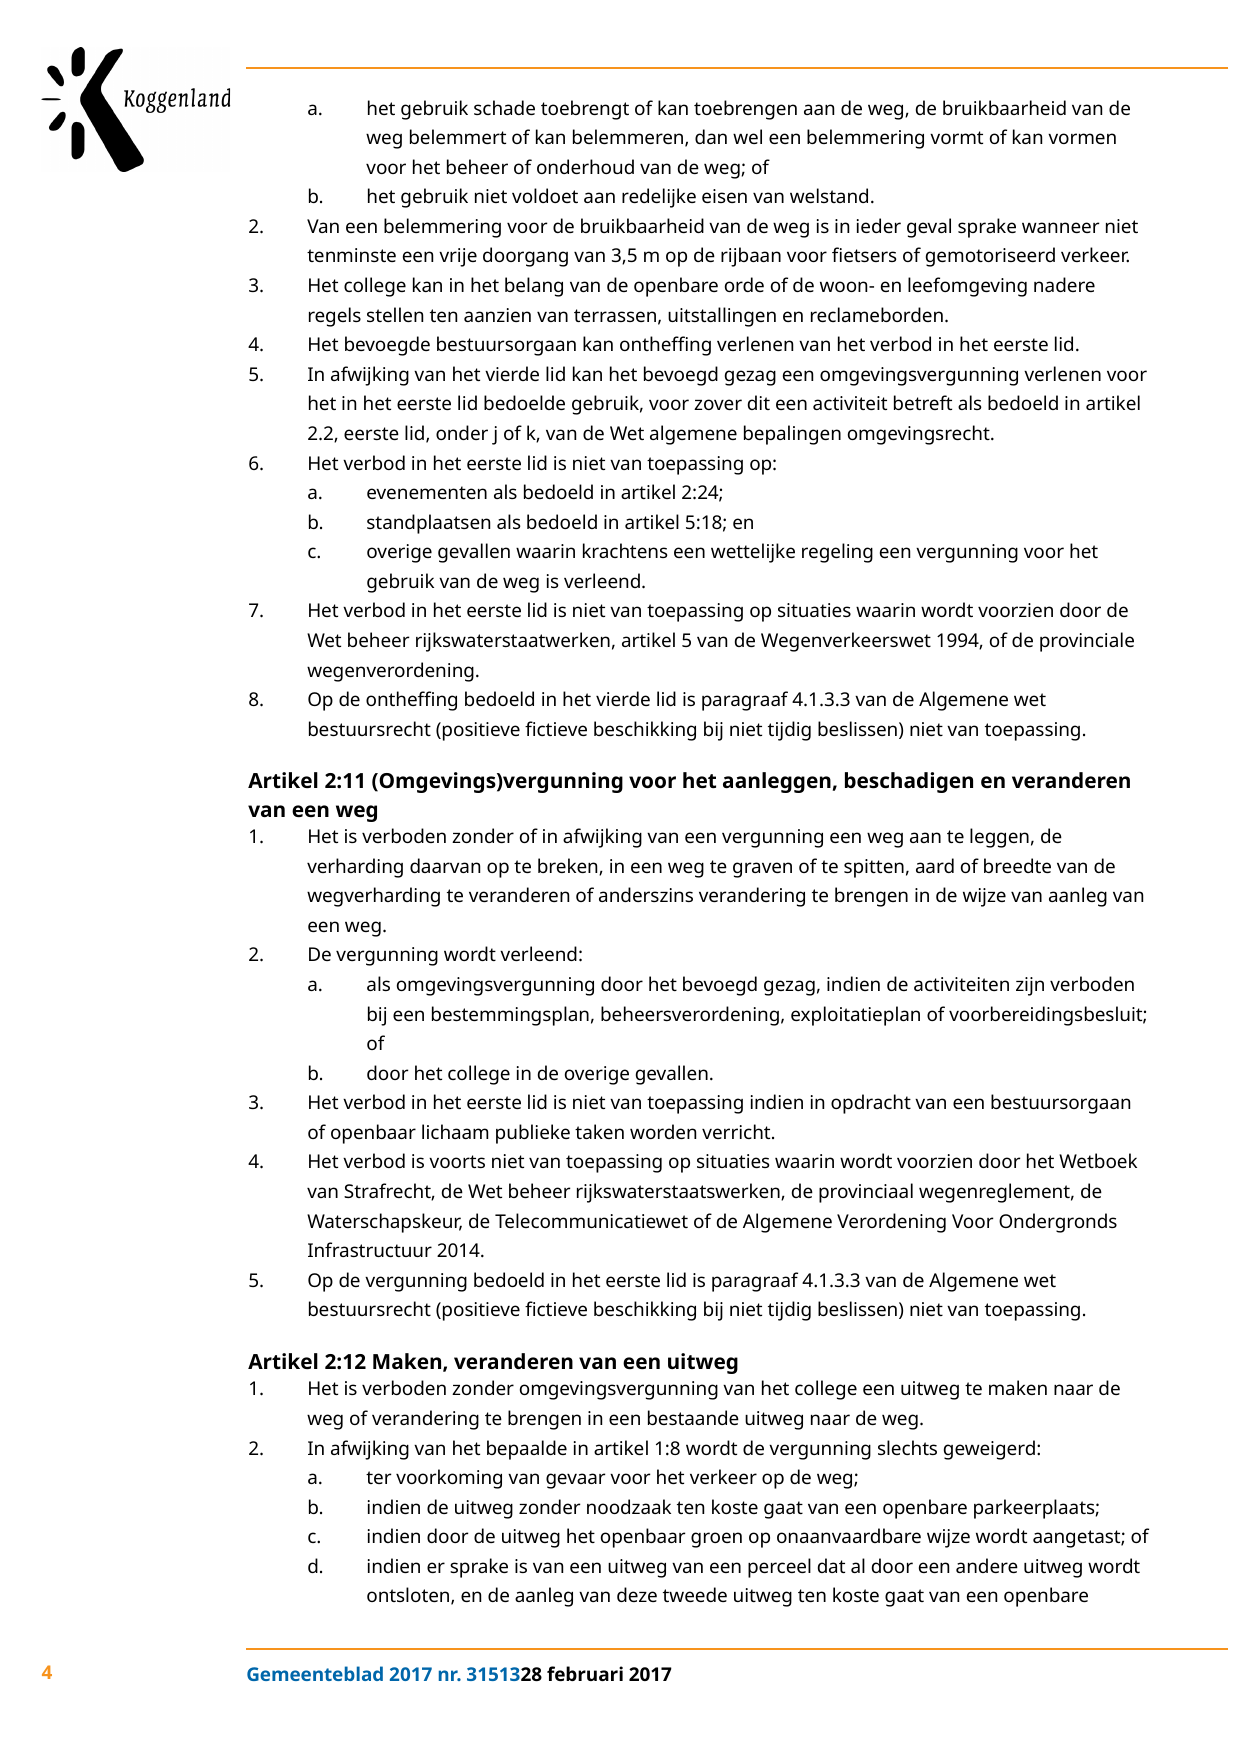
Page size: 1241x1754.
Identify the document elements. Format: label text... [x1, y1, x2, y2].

list indien er sprake is van een uitweg van een perceel dat al door een andere uitweg wordt ontsloten, en de aanleg van deze tweede uitweg ten koste gaat van een openbare [307, 1553, 1152, 1608]
list Het bevoegde bestuursorgaan kan ontheffing verlenen van het verbod in het eerste lid. [248, 331, 1152, 357]
list het gebruik schade toebrengt of kan toebrengen aan de weg, de bruikbaarheid van de weg belemmert of kan belemmeren, dan wel een belemmering vormt of kan vormen voor het beheer of onderhoud van de weg; of [307, 95, 1152, 180]
list door het college in de overige gevallen. [307, 1060, 1152, 1086]
list Van een belemmering voor de bruikbaarheid van de weg is in ieder geval sprake wanneer niet tenminste een vrije doorgang van 3,5 m op de rijbaan voor fietsers of gemotoriseerd verkeer. [248, 213, 1152, 268]
list Het college kan in het belang van de openbare orde of de woon- en leefomgeving nadere regels stellen ten aanzien van terrassen, uitstallingen en reclameborden. [248, 272, 1152, 328]
list als omgevingsvergunning door het bevoegd gezag, indien de activiteiten zijn verboden bij een bestemmingsplan, beheersverordening, exploitatieplan of voorbereidingsbesluit; of [307, 971, 1152, 1056]
list ter voorkoming van gevaar voor het verkeer op de weg; [307, 1464, 1152, 1490]
list Het is verboden zonder of in afwijking van een vergunning een weg aan te leggen, de verharding daarvan op te breken, in een weg te graven of te spitten, aard of breedte van de wegverharding te veranderen of anderszins verandering te brengen in de wijze van aanleg van een weg. [248, 823, 1152, 938]
list Het is verboden zonder omgevingsvergunning van het college een uitweg te maken naar de weg of verandering te brengen in een bestaande uitweg naar de weg. [248, 1376, 1152, 1431]
list overige gevallen waarin krachtens een wettelijke regeling een vergunning voor het gebruik van de weg is verleend. [307, 538, 1152, 594]
text Artikel 2:12 Maken, veranderen van een uitweg [248, 1347, 1152, 1376]
list Op de ontheffing bedoeld in het vierde lid is paragraaf 4.1.3.3 van de Algemene wet bestuursrecht (positieve fictieve beschikking bij niet tijdig beslissen) niet van toepassing. [248, 686, 1152, 742]
list indien de uitweg zonder noodzaak ten koste gaat van een openbare parkeerplaats; [307, 1494, 1152, 1519]
list evenementen als bedoeld in artikel 2:24; [307, 479, 1152, 505]
list De vergunning wordt verleend: [248, 942, 1152, 967]
list Op de vergunning bedoeld in het eerste lid is paragraaf 4.1.3.3 van de Algemene wet bestuursrecht (positieve fictieve beschikking bij niet tijdig beslissen) niet van toepassing. [248, 1267, 1152, 1322]
list In afwijking van het bepaalde in artikel 1:8 wordt de vergunning slechts geweigerd: [248, 1435, 1152, 1460]
list In afwijking van het vierde lid kan het bevoegd gezag een omgevingsvergunning verlenen voor het in het eerste lid bedoelde gebruik, voor zover dit een activiteit betreft als bedoeld in artikel 2.2, eerste lid, onder j of k, van de Wet algemene bepalingen omgevingsrecht. [248, 361, 1152, 446]
list Het verbod in het eerste lid is niet van toepassing op situaties waarin wordt voorzien door de Wet beheer rijkswaterstaatwerken, artikel 5 van de Wegenverkeerswet 1994, of de provinciale wegenverordening. [248, 598, 1152, 683]
list het gebruik niet voldoet aan redelijke eisen van welstand. [307, 183, 1152, 209]
list Het verbod in het eerste lid is niet van toepassing indien in opdracht van een bestuursorgaan of openbaar lichaam publieke taken worden verricht. [248, 1089, 1152, 1145]
list Het verbod in het eerste lid is niet van toepassing op: [248, 450, 1152, 476]
list Het verbod is voorts niet van toepassing op situaties waarin wordt voorzien door het Wetboek van Strafrecht, de Wet beheer rijkswaterstaatswerken, de provinciaal wegenreglement, de Waterschapskeur, de Telecommunicatiewet of de Algemene Verordening Voor Ondergronds Infrastructuur 2014. [248, 1149, 1152, 1263]
text Artikel 2:11 (Omgevings)vergunning voor het aanleggen, beschadigen en veranderen van een weg [248, 766, 1152, 823]
list standplaatsen als bedoeld in artikel 5:18; en [307, 509, 1152, 535]
picture [41, 47, 231, 172]
list indien door de uitweg het openbaar groen op onaanvaardbare wijze wordt aangetast; of [307, 1523, 1152, 1549]
